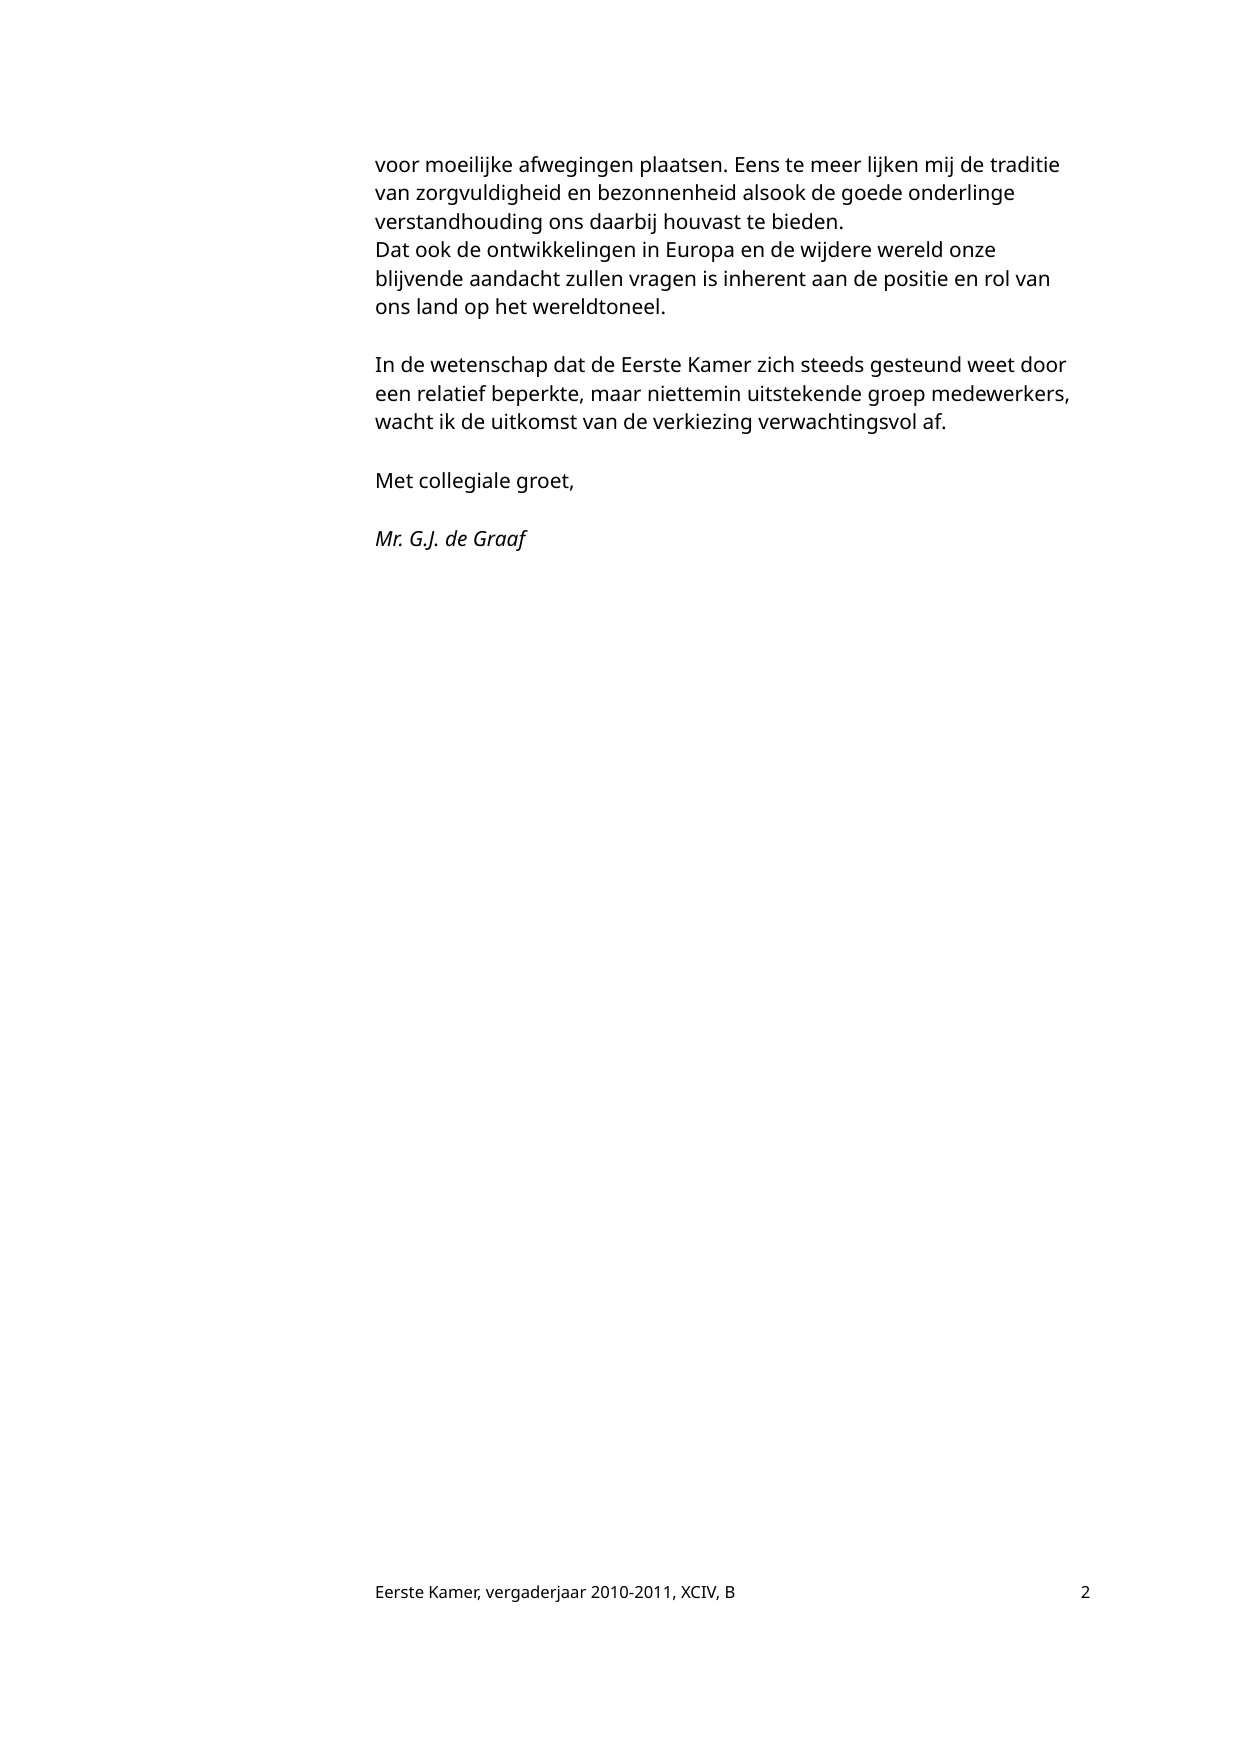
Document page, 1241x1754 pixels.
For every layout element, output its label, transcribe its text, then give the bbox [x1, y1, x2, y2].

text Mr. G.J. de Graaf [375, 524, 1090, 553]
text In de wetenschap dat de Eerste Kamer zich steeds gesteund weet door een relatief beperkte, maar niettemin uitstekende groep medewerkers, wacht ik de uitkomst van de verkiezing verwachtingsvol af. [375, 351, 1090, 436]
text Dat ook de ontwikkelingen in Europa en de wijdere wereld onze blijvende aandacht zullen vragen is inherent aan de positie en rol van ons land op het wereldtoneel. [375, 235, 1090, 321]
text Met collegiale groet, [375, 466, 1090, 494]
text voor moeilijke afwegingen plaatsen. Eens te meer lijken mij de traditie van zorgvuldigheid en bezonnenheid alsook de goede onderlinge verstandhouding ons daarbij houvast te bieden. [375, 150, 1090, 235]
